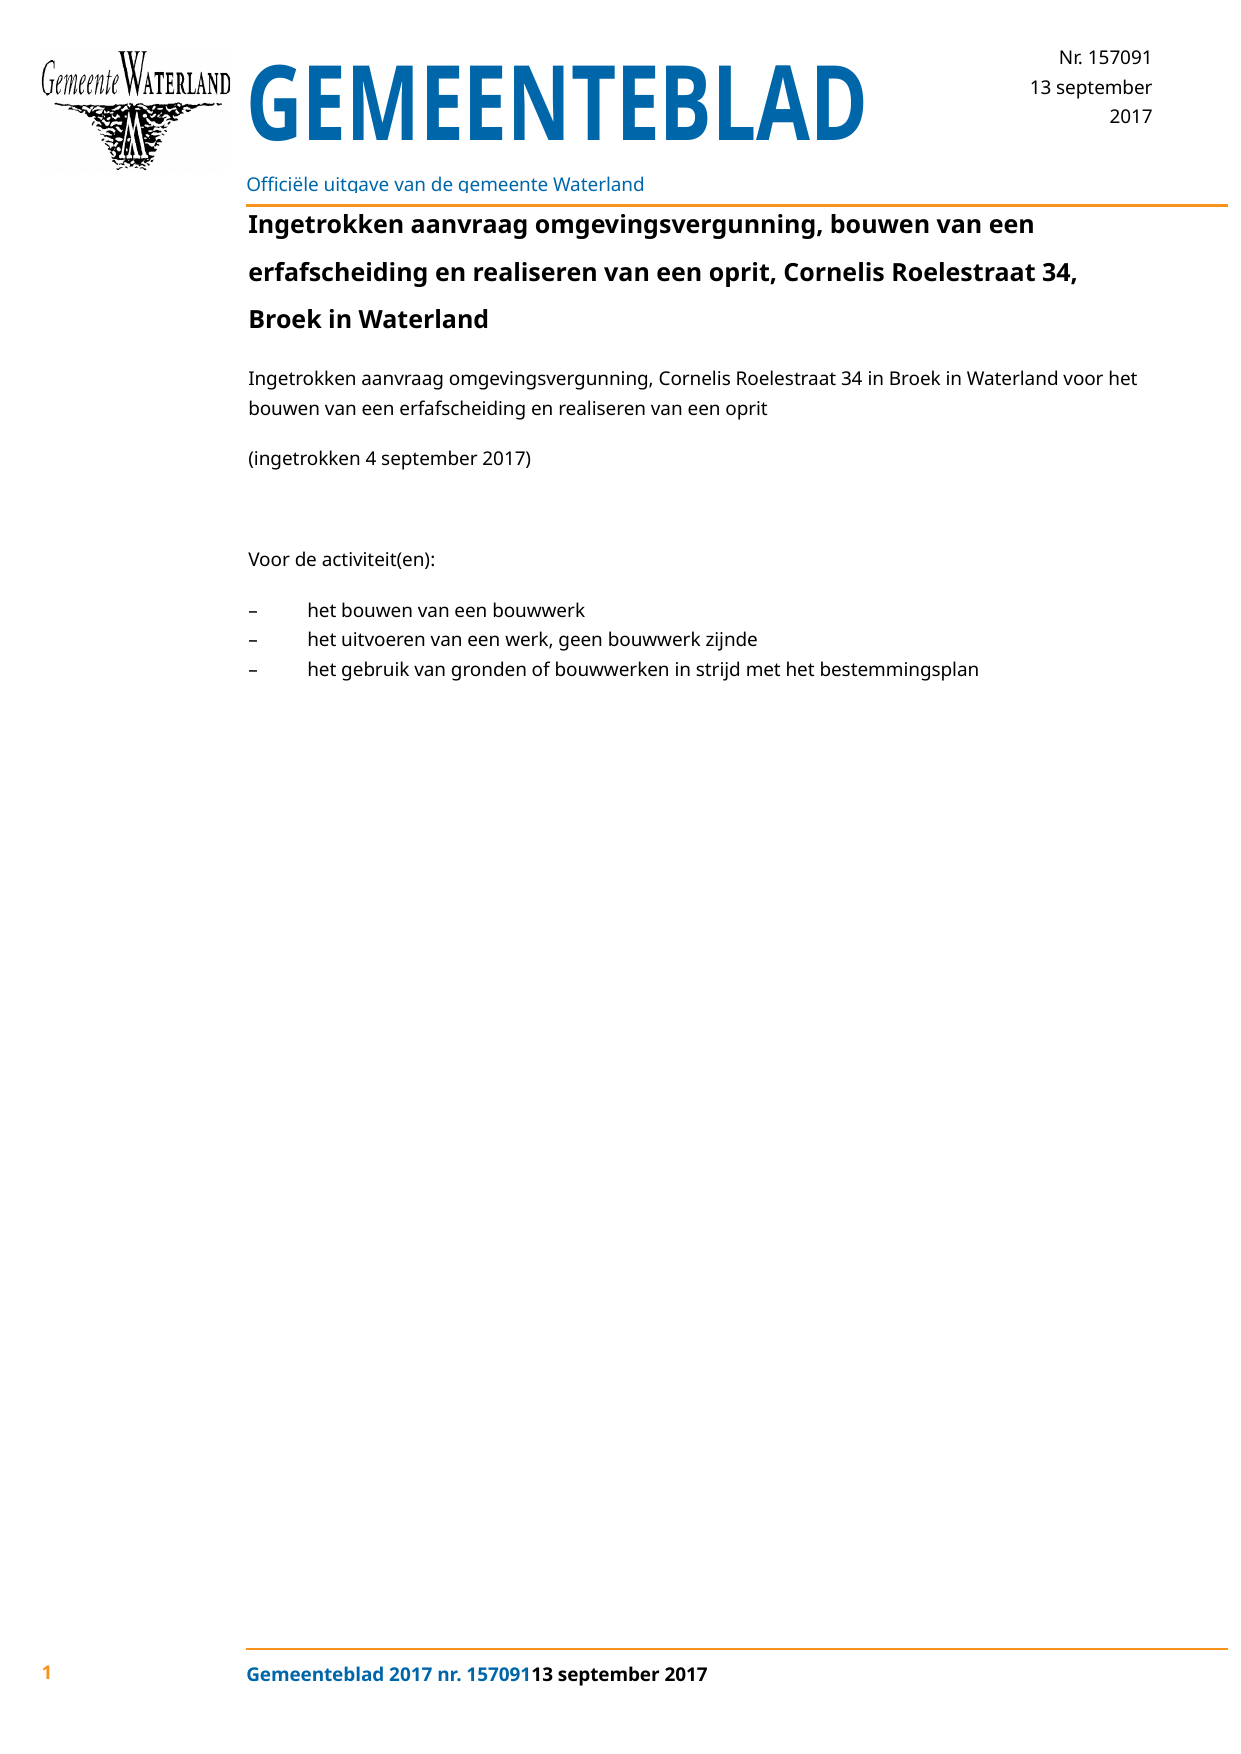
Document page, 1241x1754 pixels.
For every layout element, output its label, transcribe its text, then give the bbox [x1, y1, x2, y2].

list het bouwen van een bouwwerk [248, 597, 1152, 622]
list het gebruik van gronden of bouwwerken in strijd met het bestemmingsplan [248, 656, 1152, 682]
text Ingetrokken aanvraag omgevingsvergunning, bouwen van een erfafscheiding en realiseren van een oprit, Cornelis Roelestraat 34, Broek in Waterland [248, 207, 1152, 336]
picture [41, 47, 231, 172]
list het uitvoeren van een werk, geen bouwwerk zijnde [248, 626, 1152, 652]
text Ingetrokken aanvraag omgevingsvergunning, Cornelis Roelestraat 34 in Broek in Waterland voor het bouwen van een erfafscheiding en realiseren van een oprit [248, 366, 1152, 421]
text (ingetrokken 4 september 2017) [248, 446, 1152, 471]
text Voor de activiteit(en): [248, 546, 1152, 572]
